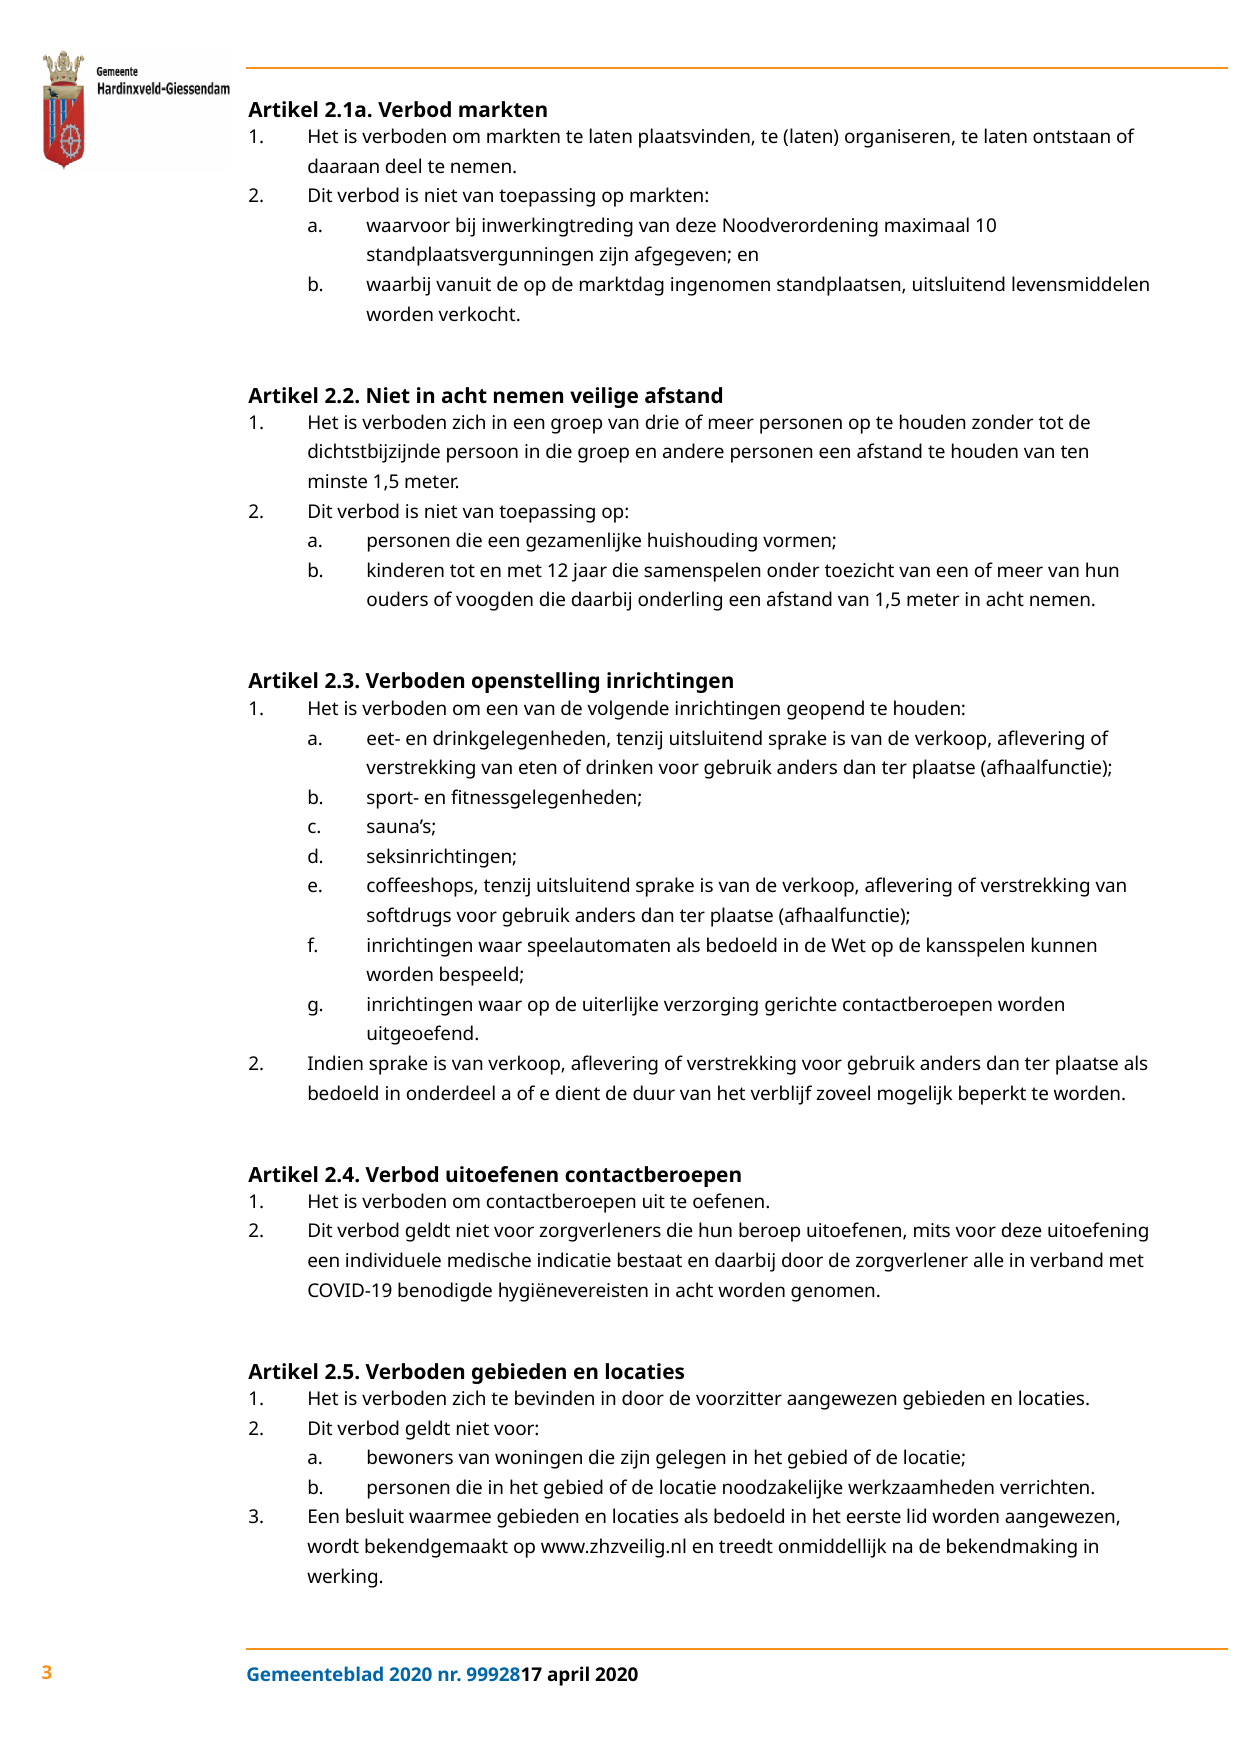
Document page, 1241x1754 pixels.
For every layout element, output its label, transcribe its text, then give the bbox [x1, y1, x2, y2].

list Dit verbod geldt niet voor zorgverleners die hun beroep uitoefenen, mits voor deze uitoefening een individuele medische indicatie bestaat en daarbij door de zorgverlener alle in verband met COVID-19 benodigde hygiënevereisten in acht worden genomen. [248, 1218, 1152, 1303]
text Artikel 2.2. Niet in acht nemen veilige afstand [248, 381, 1152, 409]
text Artikel 2.3. Verboden openstelling inrichtingen [248, 667, 1152, 695]
list personen die in het gebied of de locatie noodzakelijke werkzaamheden verrichten. [307, 1474, 1152, 1500]
list Het is verboden zich in een groep van drie of meer personen op te houden zonder tot de dichtstbijzijnde persoon in die groep en andere personen een afstand te houden van ten minste 1,5 meter. [248, 409, 1152, 494]
text Artikel 2.1a. Verbod markten [248, 95, 1152, 123]
list sport- en fitnessgelegenheden; [307, 784, 1152, 809]
list coffeeshops, tenzij uitsluitend sprake is van de verkoop, aflevering of verstrekking van softdrugs voor gebruik anders dan ter plaatse (afhaalfunctie); [307, 873, 1152, 928]
list waarbij vanuit de op de marktdag ingenomen standplaatsen, uitsluitend levensmiddelen worden verkocht. [307, 271, 1152, 326]
text Artikel 2.5. Verboden gebieden en locaties [248, 1357, 1152, 1385]
list Dit verbod is niet van toepassing op markten: [248, 182, 1152, 208]
list inrichtingen waar op de uiterlijke verzorging gerichte contactberoepen worden uitgeoefend. [307, 991, 1152, 1046]
list personen die een gezamenlijke huishouding vormen; [307, 527, 1152, 553]
list Het is verboden zich te bevinden in door de voorzitter aangewezen gebieden en locaties. [248, 1385, 1152, 1411]
list inrichtingen waar speelautomaten als bedoeld in de Wet op de kansspelen kunnen worden bespeeld; [307, 932, 1152, 987]
list Dit verbod is niet van toepassing op: [248, 498, 1152, 524]
picture [41, 47, 231, 172]
list kinderen tot en met 12 jaar die samenspelen onder toezicht van een of meer van hun ouders of voogden die daarbij onderling een afstand van 1,5 meter in acht nemen. [307, 557, 1152, 612]
list Dit verbod geldt niet voor: [248, 1415, 1152, 1441]
list Het is verboden om contactberoepen uit te oefenen. [248, 1188, 1152, 1214]
list seksinrichtingen; [307, 843, 1152, 869]
list bewoners van woningen die zijn gelegen in het gebied of de locatie; [307, 1444, 1152, 1470]
list sauna’s; [307, 813, 1152, 839]
list Indien sprake is van verkoop, aflevering of verstrekking voor gebruik anders dan ter plaatse als bedoeld in onderdeel a of e dient de duur van het verblijf zoveel mogelijk beperkt te worden. [248, 1050, 1152, 1105]
text Artikel 2.4. Verbod uitoefenen contactberoepen [248, 1160, 1152, 1188]
list waarvoor bij inwerkingtreding van deze Noodverordening maximaal 10 standplaatsvergunningen zijn afgegeven; en [307, 212, 1152, 267]
list Een besluit waarmee gebieden en locaties als bedoeld in het eerste lid worden aangewezen, wordt bekendgemaakt op www.zhzveilig.nl en treedt onmiddellijk na de bekendmaking in werking. [248, 1504, 1152, 1588]
list Het is verboden om markten te laten plaatsvinden, te (laten) organiseren, te laten ontstaan of daaraan deel te nemen. [248, 123, 1152, 178]
list eet- en drinkgelegenheden, tenzij uitsluitend sprake is van de verkoop, aflevering of verstrekking van eten of drinken voor gebruik anders dan ter plaatse (afhaalfunctie); [307, 725, 1152, 780]
list Het is verboden om een van de volgende inrichtingen geopend te houden: [248, 695, 1152, 721]
